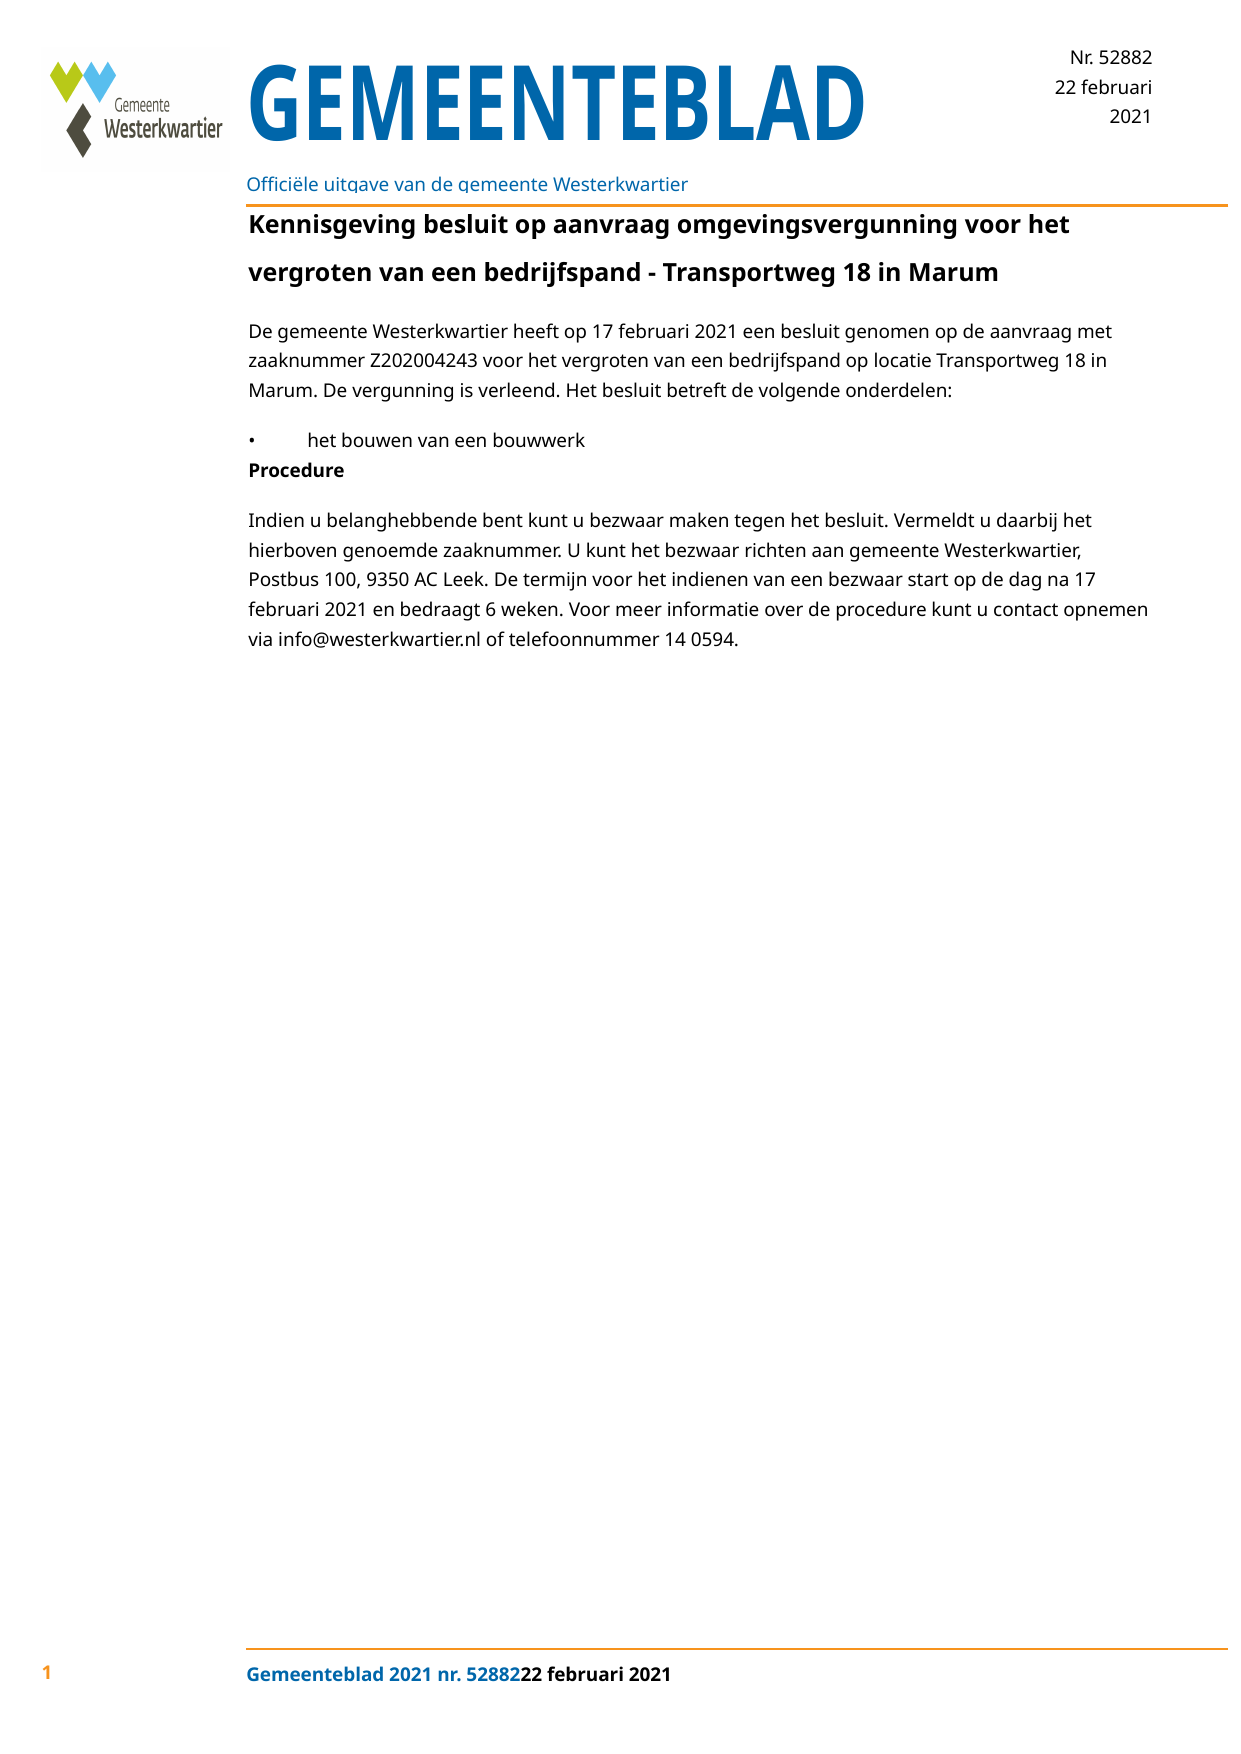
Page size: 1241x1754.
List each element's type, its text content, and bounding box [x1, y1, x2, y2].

picture [41, 47, 231, 172]
text Kennisgeving besluit op aanvraag omgevingsvergunning voor het vergroten van een bedrijfspand - Transportweg 18 in Marum [248, 207, 1152, 288]
text Indien u belanghebbende bent kunt u bezwaar maken tegen het besluit. Vermeldt u daarbij het hierboven genoemde zaaknummer. U kunt het bezwaar richten aan gemeente Westerkwartier, Postbus 100, 9350 AC Leek. De termijn voor het indienen van een bezwaar start op de dag na 17 februari 2021 en bedraagt 6 weken. Voor meer informatie over de procedure kunt u contact opnemen via info@westerkwartier.nl of telefoonnummer 14 0594. [248, 507, 1152, 652]
text De gemeente Westerkwartier heeft op 17 februari 2021 een besluit genomen op de aanvraag met zaaknummer Z202004243 voor het vergroten van een bedrijfspand op locatie Transportweg 18 in Marum. De vergunning is verleend. Het besluit betreft de volgende onderdelen: [248, 318, 1152, 403]
text Procedure [248, 457, 1152, 483]
list het bouwen van een bouwwerk [248, 427, 1152, 453]
